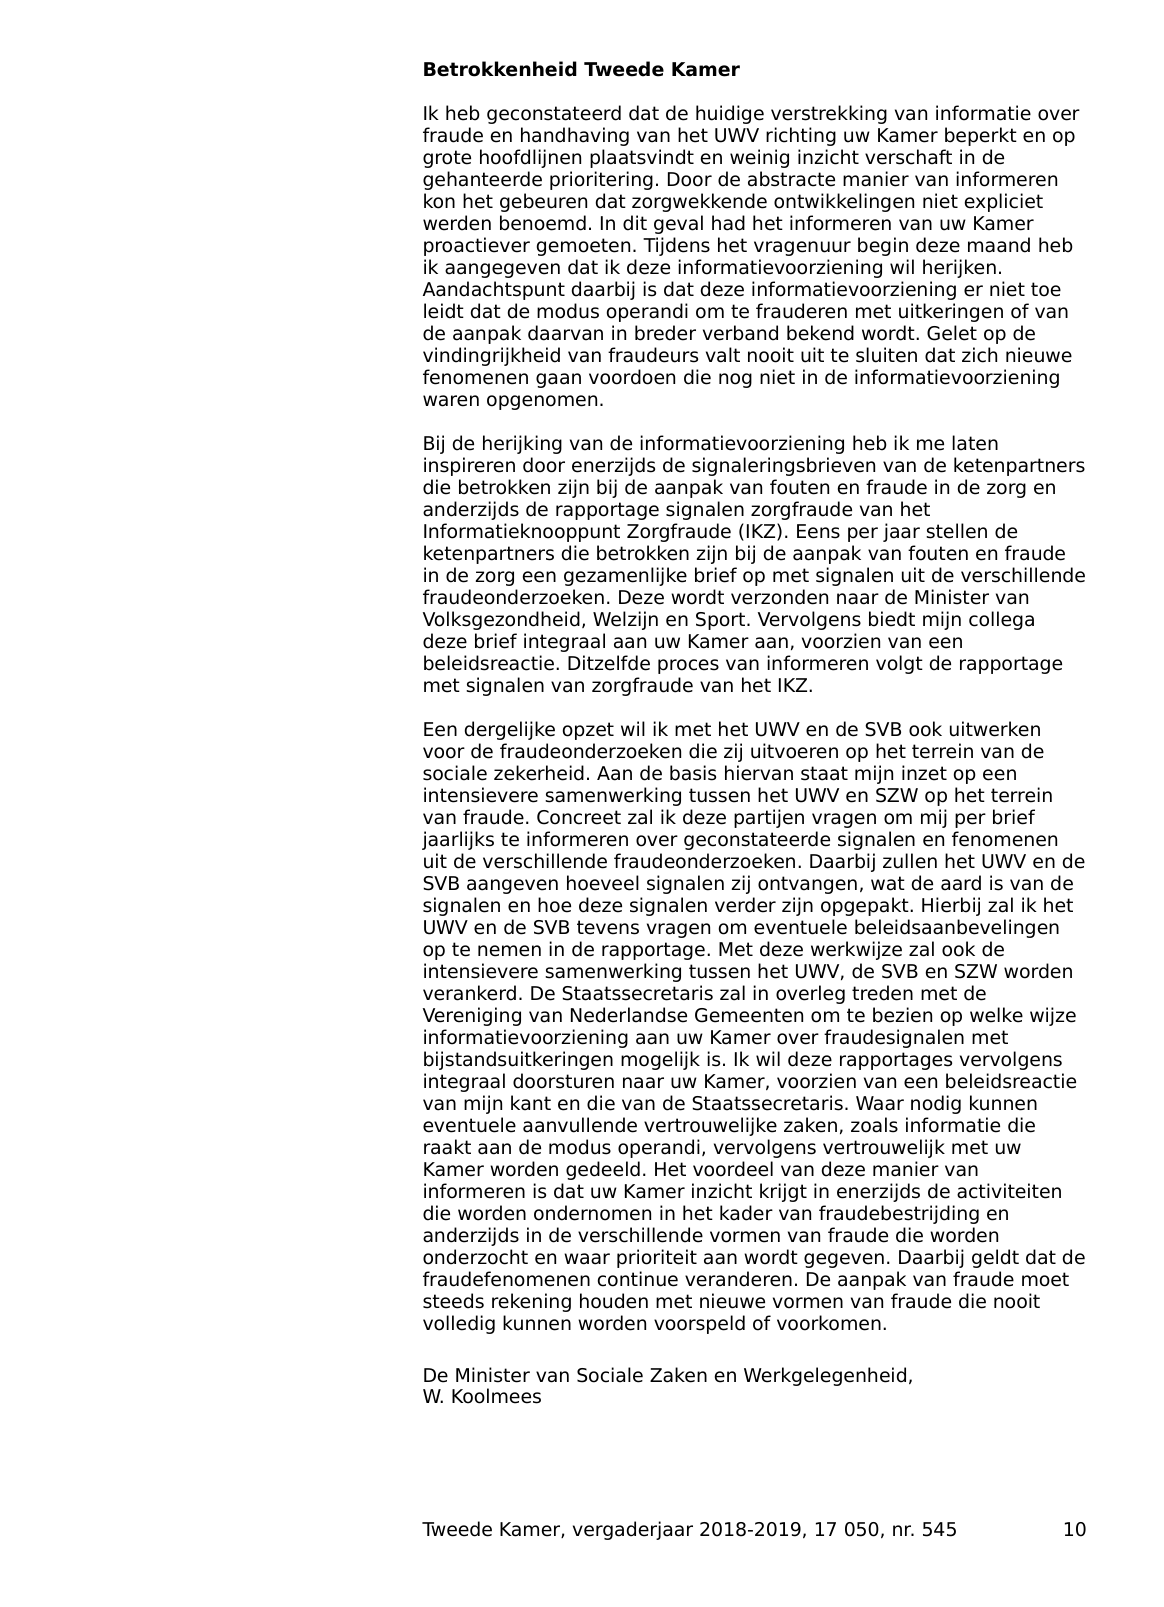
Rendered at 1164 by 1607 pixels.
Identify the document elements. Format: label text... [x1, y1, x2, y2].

text De Minister van Sociale Zaken en Werkgelegenheid, W. Koolmees [422, 1364, 1087, 1408]
text Bij de herijking van de informatievoorziening heb ik me laten inspireren door enerzijds de signaleringsbrieven van de ketenpartners die betrokken zijn bij de aanpak van fouten en fraude in de zorg en anderzijds de rapportage signalen zorgfraude van het Informatieknooppunt Zorgfraude (IKZ). Eens per jaar stellen de ketenpartners die betrokken zijn bij de aanpak van fouten en fraude in de zorg een gezamenlijke brief op met signalen uit de verschillende fraudeonderzoeken. Deze wordt verzonden naar de Minister van Volksgezondheid, Welzijn en Sport. Vervolgens biedt mijn collega deze brief integraal aan uw Kamer aan, voorzien van een beleidsreactie. Ditzelfde proces van informeren volgt de rapportage met signalen van zorgfraude van het IKZ. [422, 433, 1087, 697]
subtitle Betrokkenheid Tweede Kamer [422, 59, 1087, 81]
text Een dergelijke opzet wil ik met het UWV en de SVB ook uitwerken voor de fraudeonderzoeken die zij uitvoeren op het terrein van de sociale zekerheid. Aan de basis hiervan staat mijn inzet op een intensievere samenwerking tussen het UWV en SZW op het terrein van fraude. Concreet zal ik deze partijen vragen om mij per brief jaarlijks te informeren over geconstateerde signalen en fenomenen uit de verschillende fraudeonderzoeken. Daarbij zullen het UWV en de SVB aangeven hoeveel signalen zij ontvangen, wat de aard is van de signalen en hoe deze signalen verder zijn opgepakt. Hierbij zal ik het UWV en de SVB tevens vragen om eventuele beleidsaanbevelingen op te nemen in de rapportage. Met deze werkwijze zal ook de intensievere samenwerking tussen het UWV, de SVB en SZW worden verankerd. De Staatssecretaris zal in overleg treden met de Vereniging van Nederlandse Gemeenten om te bezien op welke wijze informatievoorziening aan uw Kamer over fraudesignalen met bijstandsuitkeringen mogelijk is. Ik wil deze rapportages vervolgens integraal doorsturen naar uw Kamer, voorzien van een beleidsreactie van mijn kant en die van de Staatssecretaris. Waar nodig kunnen eventuele aanvullende vertrouwelijke zaken, zoals informatie die raakt aan de modus operandi, vervolgens vertrouwelijk met uw Kamer worden gedeeld. Het voordeel van deze manier van informeren is dat uw Kamer inzicht krijgt in enerzijds de activiteiten die worden ondernomen in het kader van fraudebestrijding en anderzijds in de verschillende vormen van fraude die worden onderzocht en waar prioriteit aan wordt gegeven. Daarbij geldt dat de fraudefenomenen continue veranderen. De aanpak van fraude moet steeds rekening houden met nieuwe vormen van fraude die nooit volledig kunnen worden voorspeld of voorkomen. [422, 719, 1087, 1334]
text Ik heb geconstateerd dat de huidige verstrekking van informatie over fraude en handhaving van het UWV richting uw Kamer beperkt en op grote hoofdlijnen plaatsvindt en weinig inzicht verschaft in de gehanteerde prioritering. Door de abstracte manier van informeren kon het gebeuren dat zorgwekkende ontwikkelingen niet expliciet werden benoemd. In dit geval had het informeren van uw Kamer proactiever gemoeten. Tijdens het vragenuur begin deze maand heb ik aangegeven dat ik deze informatievoorziening wil herijken. Aandachtspunt daarbij is dat deze informatievoorziening er niet toe leidt dat de modus operandi om te frauderen met uitkeringen of van de aanpak daarvan in breder verband bekend wordt. Gelet op de vindingrijkheid van fraudeurs valt nooit uit te sluiten dat zich nieuwe fenomenen gaan voordoen die nog niet in de informatievoorziening waren opgenomen. [422, 103, 1087, 411]
